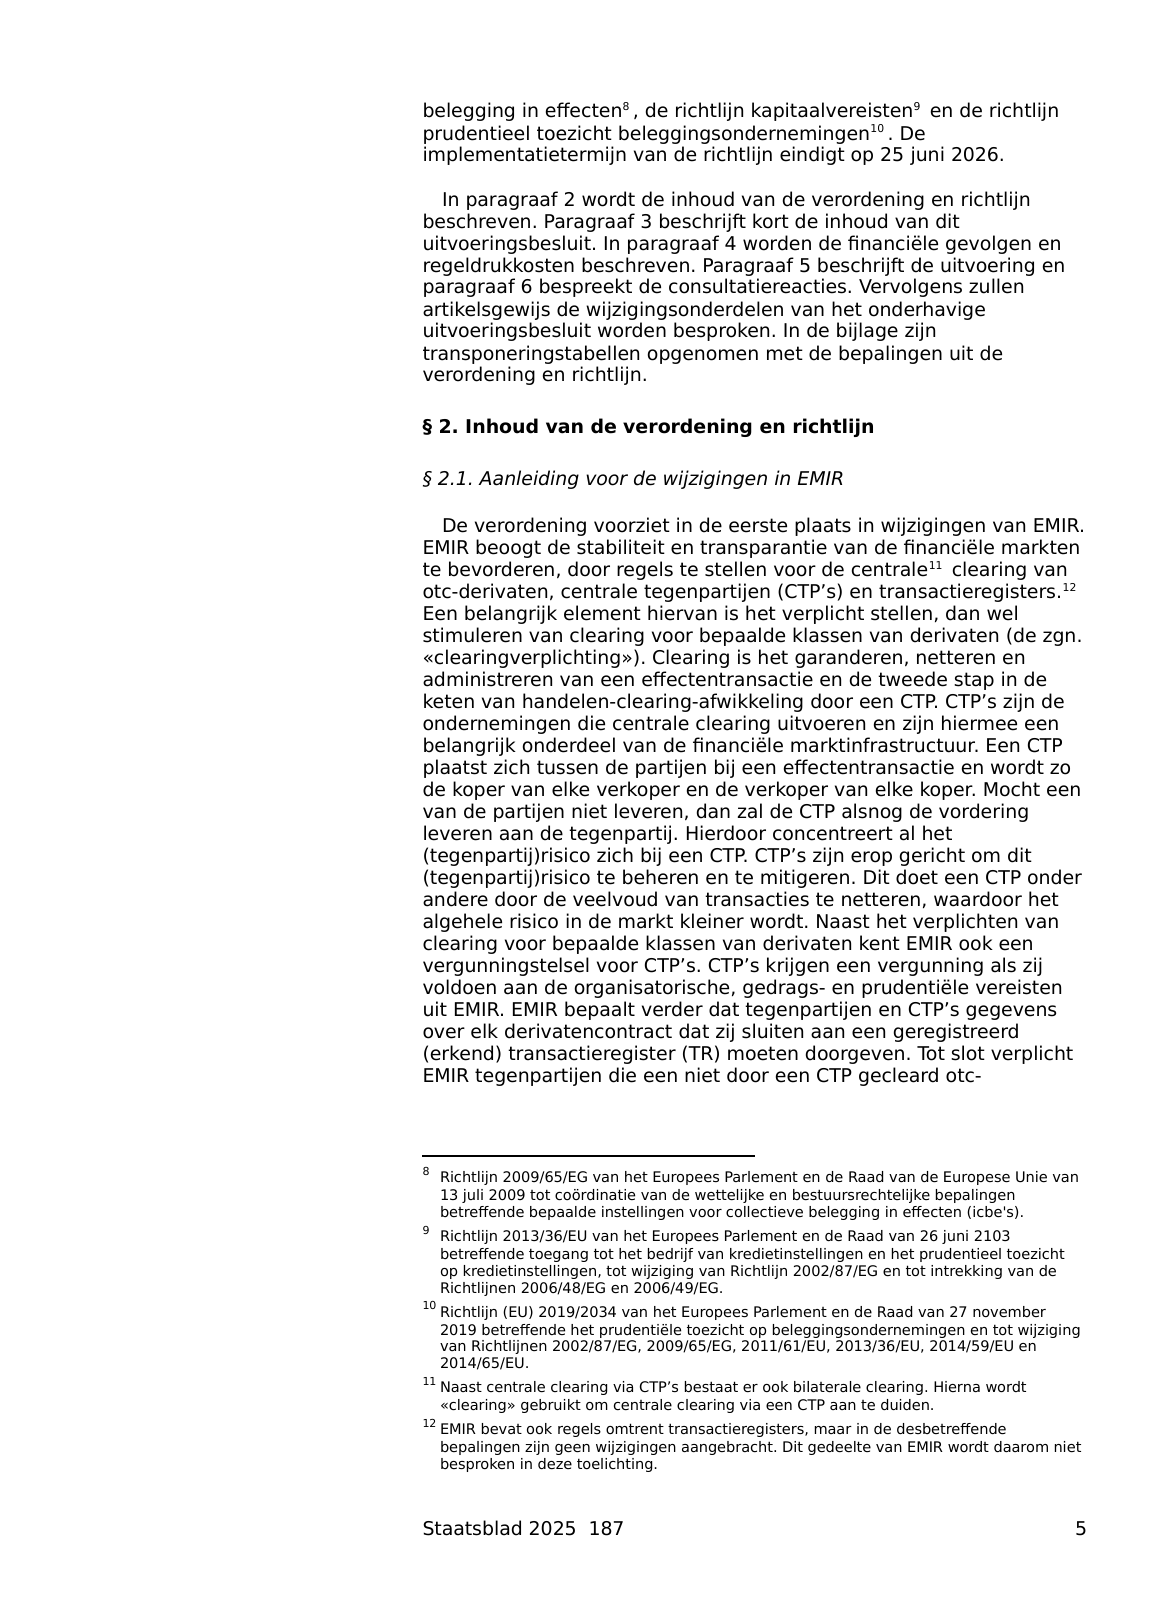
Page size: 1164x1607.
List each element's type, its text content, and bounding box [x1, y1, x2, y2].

text Richtlijn (EU) 2019/2034 van het Europees Parlement en de Raad van 27 november 2019 betreffende het prudentiële toezicht op beleggingsondernemingen en tot wijziging van Richtlijnen 2002/87/EG, 2009/65/EG, 2011/61/EU, 2013/36/EU, 2014/59/EU en 2014/65/EU. [422, 1299, 1087, 1372]
text Richtlijn 2013/36/EU van het Europees Parlement en de Raad van 26 juni 2103 betreffende toegang tot het bedrijf van kredietinstellingen en het prudentieel toezicht op kredietinstellingen, tot wijziging van Richtlijn 2002/87/EG en tot intrekking van de Richtlijnen 2006/48/EG en 2006/49/EG. [422, 1224, 1087, 1297]
text Naast centrale clearing via CTP’s bestaat er ook bilaterale clearing. Hierna wordt «clearing» gebruikt om centrale clearing via een CTP aan te duiden. [422, 1375, 1087, 1414]
subtitle § 2. Inhoud van de verordening en richtlijn [422, 416, 1087, 438]
text De verordening voorziet in de eerste plaats in wijzigingen van EMIR. EMIR beoogt de stabiliteit en transparantie van de financiële markten te bevorderen, door regels te stellen voor de centrale clearing van otc-derivaten, centrale tegenpartijen (CTP’s) en transactieregisters. Een belangrijk element hiervan is het verplicht stellen, dan wel stimuleren van clearing voor bepaalde klassen van derivaten (de zgn. «clearingverplichting»). Clearing is het garanderen, netteren en administreren van een effectentransactie en de tweede stap in de keten van handelen-clearing-afwikkeling door een CTP. CTP’s zijn de ondernemingen die centrale clearing uitvoeren en zijn hiermee een belangrijk onderdeel van de financiële marktinfrastructuur. Een CTP plaatst zich tussen de partijen bij een effectentransactie en wordt zo de koper van elke verkoper en de verkoper van elke koper. Mocht een van de partijen niet leveren, dan zal de CTP alsnog de vordering leveren aan de tegenpartij. Hierdoor concentreert al het (tegenpartij)risico zich bij een CTP. CTP’s zijn erop gericht om dit (tegenpartij)risico te beheren en te mitigeren. Dit doet een CTP onder andere door de veelvoud van transacties te netteren, waardoor het algehele risico in de markt kleiner wordt. Naast het verplichten van clearing voor bepaalde klassen van derivaten kent EMIR ook een vergunningstelsel voor CTP’s. CTP’s krijgen een vergunning als zij voldoen aan de organisatorische, gedrags- en prudentiële vereisten uit EMIR. EMIR bepaalt verder dat tegenpartijen en CTP’s gegevens over elk derivatencontract dat zij sluiten aan een geregistreerd (erkend) transactieregister (TR) moeten doorgeven. Tot slot verplicht EMIR tegenpartijen die een niet door een CTP gecleard otc- [422, 515, 1087, 1087]
text belegging in effecten, de richtlijn kapitaalvereisten en de richtlijn prudentieel toezicht beleggingsondernemingen. De implementatietermijn van de richtlijn eindigt op 25 juni 2026. [422, 100, 1087, 166]
text In paragraaf 2 wordt de inhoud van de verordening en richtlijn beschreven. Paragraaf 3 beschrijft kort de inhoud van dit uitvoeringsbesluit. In paragraaf 4 worden de financiële gevolgen en regeldrukkosten beschreven. Paragraaf 5 beschrijft de uitvoering en paragraaf 6 bespreekt de consultatiereacties. Vervolgens zullen artikelsgewijs de wijzigingsonderdelen van het onderhavige uitvoeringsbesluit worden besproken. In de bijlage zijn transponeringstabellen opgenomen met de bepalingen uit de verordening en richtlijn. [422, 188, 1087, 386]
text Richtlijn 2009/65/EG van het Europees Parlement en de Raad van de Europese Unie van 13 juli 2009 tot coördinatie van de wettelijke en bestuursrechtelijke bepalingen betreffende bepaalde instellingen voor collectieve belegging in effecten (icbe's). [422, 1165, 1087, 1221]
text EMIR bevat ook regels omtrent transactieregisters, maar in de desbetreffende bepalingen zijn geen wijzigingen aangebracht. Dit gedeelte van EMIR wordt daarom niet besproken in deze toelichting. [422, 1417, 1087, 1473]
subtitle § 2.1. Aanleiding voor de wijzigingen in EMIR [422, 468, 1087, 490]
